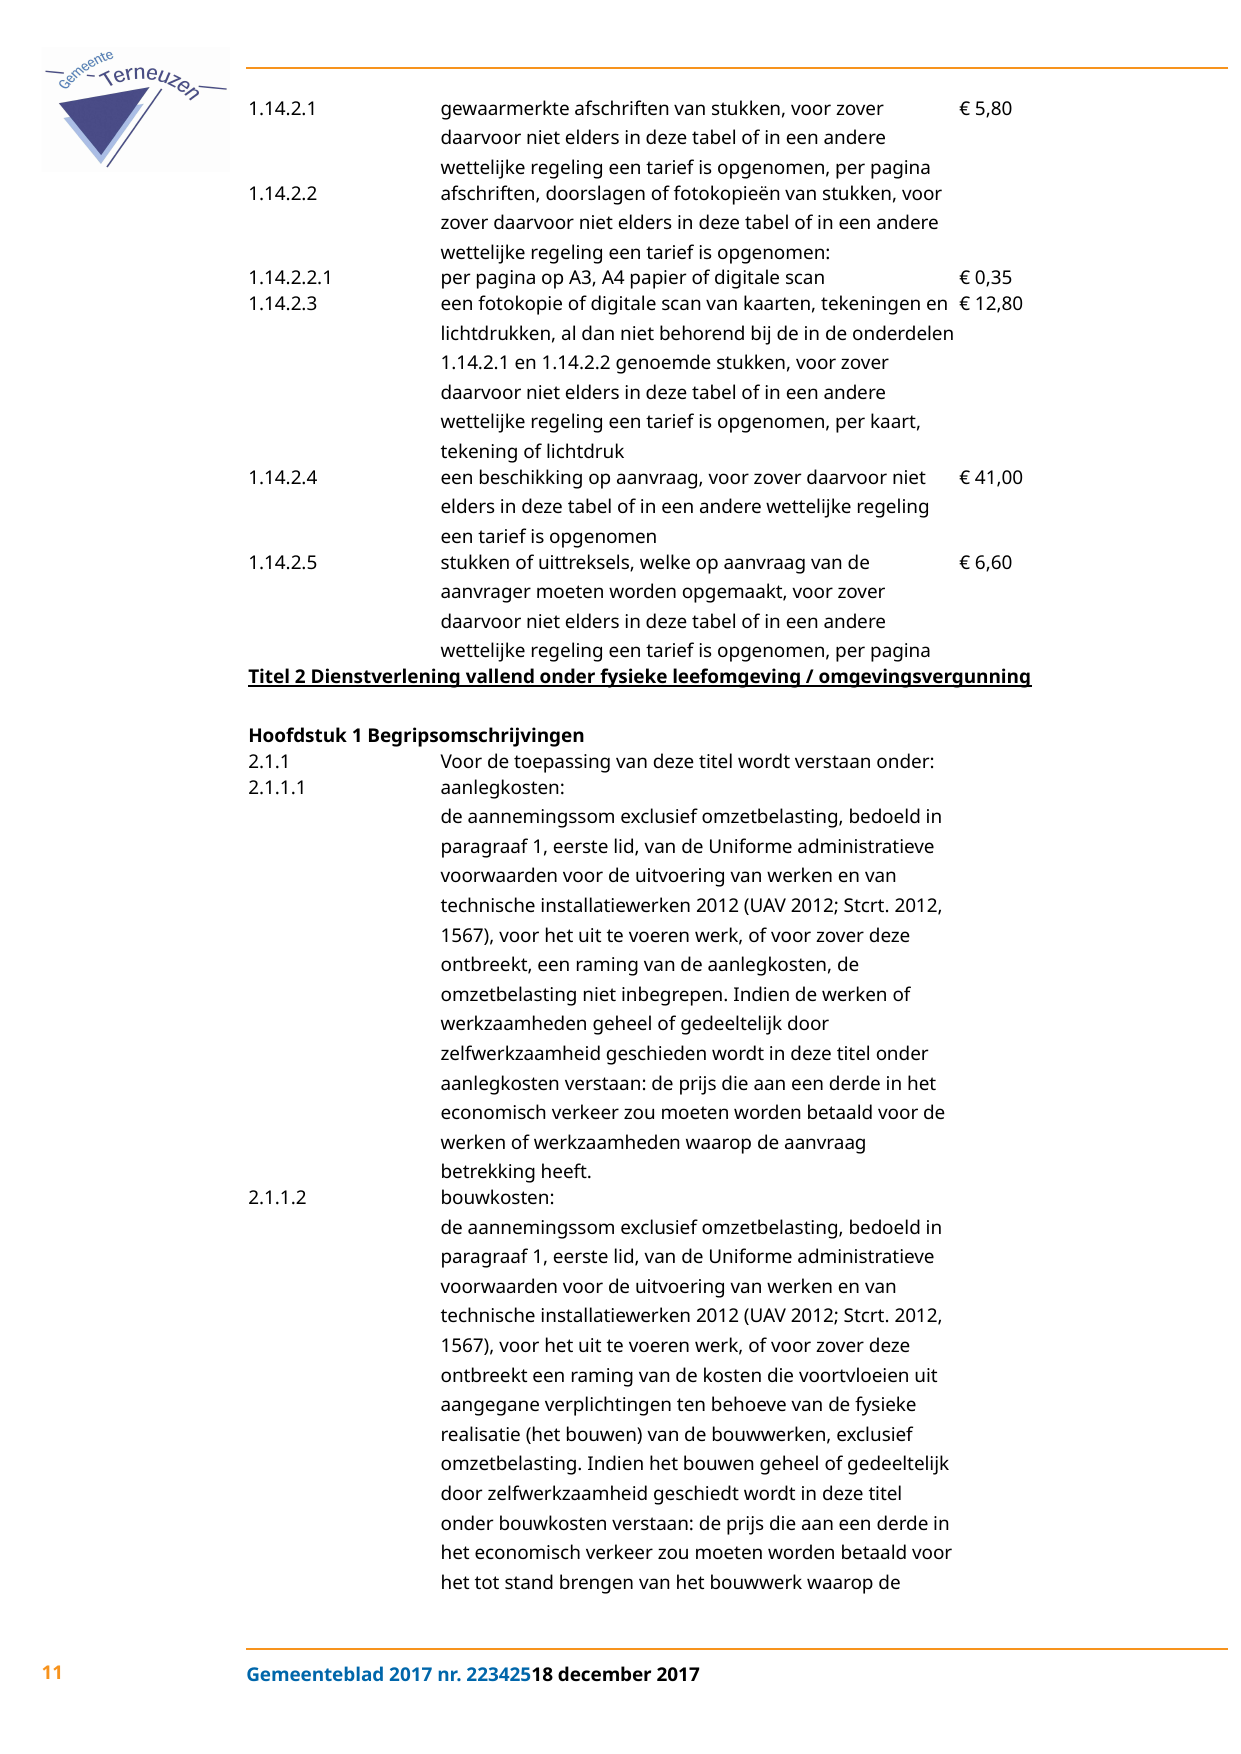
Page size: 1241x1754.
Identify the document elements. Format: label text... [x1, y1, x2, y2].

table_cell Titel 2 Dienstverlening vallend onder fysieke leefomgeving / omgevingsvergunning Hoofdstuk 1 Begripsomschrijvingen [248, 663, 1152, 748]
table_cell bouwkosten: de aannemingssom exclusief omzetbelasting, bedoeld in paragraaf 1, eerste lid, van de Uniforme administratieve voorwaarden voor de uitvoering van werken en van technische installatiewerken 2012 (UAV 2012; Stcrt. 2012, 1567), voor het uit te voeren werk, of voor zover deze ontbreekt een raming van de kosten die voortvloeien uit aangegane verplichtingen ten behoeve van de fysieke realisatie (het bouwen) van de bouwwerken, exclusief omzetbelasting. Indien het bouwen geheel of gedeeltelijk door zelfwerkzaamheid geschiedt wordt in deze titel onder bouwkosten verstaan: de prijs die aan een derde in het economisch verkeer zou moeten worden betaald voor het tot stand brengen van het bouwwerk waarop de [440, 1184, 959, 1594]
picture [41, 47, 231, 172]
table_cell aanlegkosten: de aannemingssom exclusief omzetbelasting, bedoeld in paragraaf 1, eerste lid, van de Uniforme administratieve voorwaarden voor de uitvoering van werken en van technische installatiewerken 2012 (UAV 2012; Stcrt. 2012, 1567), voor het uit te voeren werk, of voor zover deze ontbreekt, een raming van de aanlegkosten, de omzetbelasting niet inbegrepen. Indien de werken of werkzaamheden geheel of gedeeltelijk door zelfwerkzaamheid geschieden wordt in deze titel onder aanlegkosten verstaan: de prijs die aan een derde in het economisch verkeer zou moeten worden betaald voor de werken of werkzaamheden waarop de aanvraag betrekking heeft. [440, 774, 959, 1184]
table_cell 1.14.2.2.1 [248, 265, 440, 290]
table_cell Voor de toepassing van deze titel wordt verstaan onder: [440, 748, 959, 774]
table_cell 1.14.2.3 [248, 290, 440, 464]
table_cell € 0,35 [959, 265, 1152, 290]
table_cell gewaarmerkte afschriften van stukken, voor zover daarvoor niet elders in deze tabel of in een andere wettelijke regeling een tarief is opgenomen, per pagina [440, 95, 959, 180]
table_cell stukken of uittreksels, welke op aanvraag van de aanvrager moeten worden opgemaakt, voor zover daarvoor niet elders in deze tabel of in een andere wettelijke regeling een tarief is opgenomen, per pagina [440, 549, 959, 663]
table_cell 1.14.2.2 [248, 180, 440, 264]
table_cell 2.1.1.1 [248, 774, 440, 1184]
table_cell een fotokopie of digitale scan van kaarten, tekeningen en lichtdrukken, al dan niet behorend bij de in de onderdelen 1.14.2.1 en 1.14.2.2 genoemde stukken, voor zover daarvoor niet elders in deze tabel of in een andere wettelijke regeling een tarief is opgenomen, per kaart, tekening of lichtdruk [440, 290, 959, 464]
table_cell € 6,60 [959, 549, 1152, 663]
table_cell € 12,80 [959, 290, 1152, 464]
table_cell [959, 1184, 1152, 1594]
table_cell € 41,00 [959, 464, 1152, 549]
table_cell € 5,80 [959, 95, 1152, 180]
table_cell 1.14.2.4 [248, 464, 440, 549]
table_cell [959, 774, 1152, 1184]
table_cell 1.14.2.5 [248, 549, 440, 663]
table_cell 2.1.1 [248, 748, 440, 774]
table_cell 1.14.2.1 [248, 95, 440, 180]
table_cell afschriften, doorslagen of fotokopieën van stukken, voor zover daarvoor niet elders in deze tabel of in een andere wettelijke regeling een tarief is opgenomen: [440, 180, 959, 264]
table_cell 2.1.1.2 [248, 1184, 440, 1594]
table_cell een beschikking op aanvraag, voor zover daarvoor niet elders in deze tabel of in een andere wettelijke regeling een tarief is opgenomen [440, 464, 959, 549]
table_cell [959, 180, 1152, 264]
table_cell [959, 748, 1152, 774]
table_cell per pagina op A3, A4 papier of digitale scan [440, 265, 959, 290]
